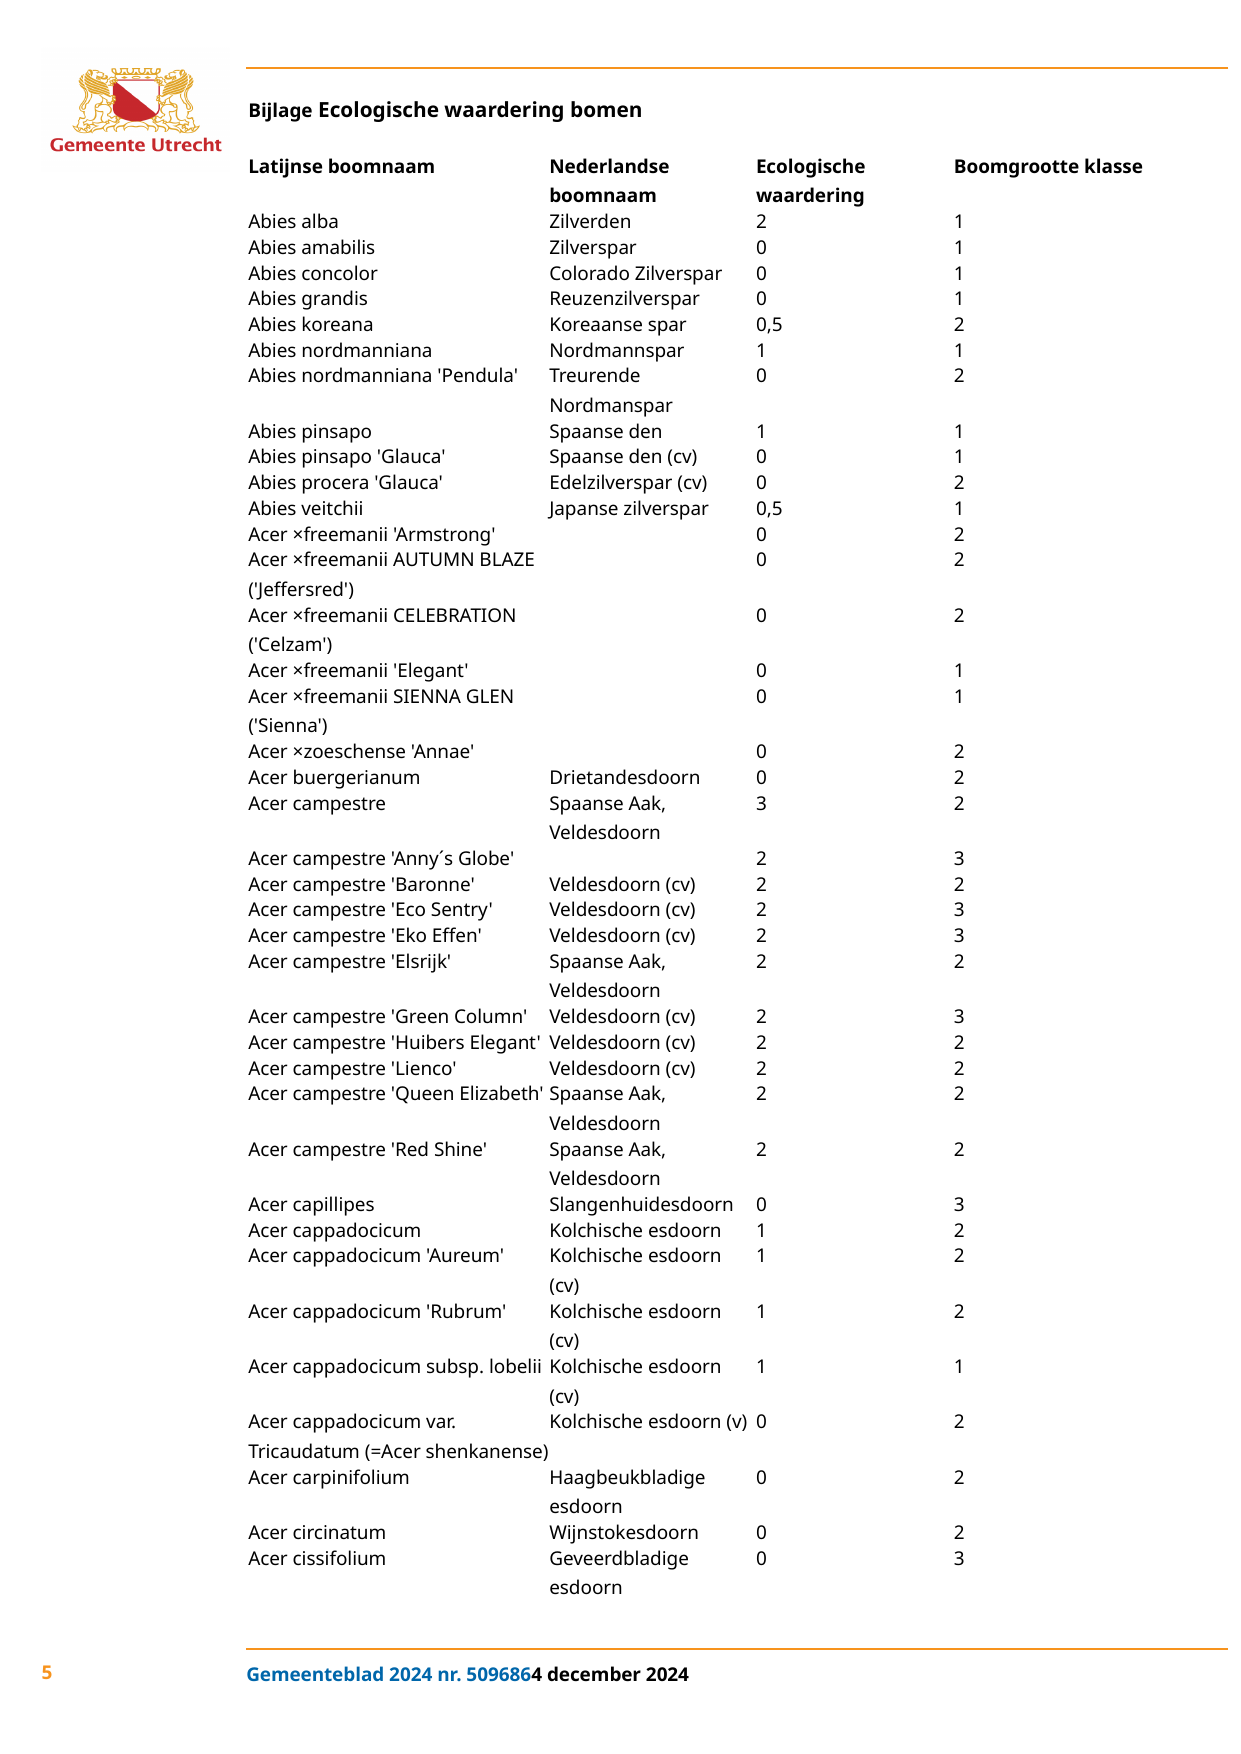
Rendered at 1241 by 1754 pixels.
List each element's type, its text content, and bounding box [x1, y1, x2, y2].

table_cell [549, 521, 756, 547]
table_cell Acer campestre 'Anny´s Globe' [248, 845, 549, 871]
table_cell [549, 547, 756, 602]
table_cell 1 [954, 1353, 1152, 1408]
table_cell Kolchische esdoorn (cv) [549, 1353, 756, 1408]
table_cell 0 [756, 260, 954, 286]
table_cell Acer ×freemanii SIENNA GLEN ('Sienna') [248, 683, 549, 738]
table_cell 2 [954, 1217, 1152, 1243]
table_cell Abies procera 'Glauca' [248, 470, 549, 495]
table_cell 1 [954, 286, 1152, 311]
table_cell 1 [954, 657, 1152, 683]
table_cell 2 [954, 602, 1152, 657]
table_cell 2 [954, 1136, 1152, 1191]
table_cell Edelzilverspar (cv) [549, 470, 756, 495]
table_cell [549, 738, 756, 764]
table_cell 1 [756, 418, 954, 444]
table_cell 2 [756, 1136, 954, 1191]
table_cell 0 [756, 1191, 954, 1217]
table_cell 2 [756, 208, 954, 234]
table_cell Zilverden [549, 208, 756, 234]
table_cell 2 [756, 897, 954, 922]
table_cell Kolchische esdoorn [549, 1217, 756, 1243]
table_cell Treurende Nordmanspar [549, 363, 756, 418]
table_cell 1 [756, 337, 954, 363]
table_cell Drietandesdoorn [549, 764, 756, 790]
table_cell Abies veitchii [248, 495, 549, 521]
table_cell Spaanse den (cv) [549, 444, 756, 469]
table_cell 2 [954, 521, 1152, 547]
table_cell Spaanse Aak, Veldesdoorn [549, 1136, 756, 1191]
table_cell 2 [954, 871, 1152, 897]
table_cell 3 [954, 1191, 1152, 1217]
table_cell 0 [756, 738, 954, 764]
table_cell Abies alba [248, 208, 549, 234]
table_cell 2 [954, 1464, 1152, 1519]
table_cell Abies amabilis [248, 234, 549, 260]
table_cell Spaanse Aak, Veldesdoorn [549, 948, 756, 1003]
table_cell 1 [954, 260, 1152, 286]
table_cell Acer ×freemanii CELEBRATION ('Celzam') [248, 602, 549, 657]
table_cell Koreaanse spar [549, 311, 756, 337]
table_header Boomgrootte klasse [954, 153, 1152, 208]
table_cell Haagbeukbladige esdoorn [549, 1464, 756, 1519]
table_cell Colorado Zilverspar [549, 260, 756, 286]
table_cell 1 [756, 1353, 954, 1408]
table_cell 2 [756, 845, 954, 871]
table_cell Veldesdoorn (cv) [549, 1029, 756, 1055]
table_cell 0 [756, 764, 954, 790]
table_cell 1 [954, 418, 1152, 444]
table_cell [549, 657, 756, 683]
table_cell 1 [954, 337, 1152, 363]
table_header Ecologische waardering [756, 153, 954, 208]
table_cell Acer ×freemanii 'Elegant' [248, 657, 549, 683]
table_cell 2 [756, 1055, 954, 1081]
table_cell 0 [756, 1545, 954, 1600]
table_cell Abies nordmanniana 'Pendula' [248, 363, 549, 418]
table_cell 1 [954, 683, 1152, 738]
table_cell Acer cappadocicum subsp. lobelii [248, 1353, 549, 1408]
table_cell 0 [756, 444, 954, 469]
table_cell Kolchische esdoorn (cv) [549, 1298, 756, 1353]
table_cell 0,5 [756, 311, 954, 337]
table_cell Acer ×zoeschense 'Annae' [248, 738, 549, 764]
table_cell 2 [954, 738, 1152, 764]
table_cell 2 [756, 1003, 954, 1029]
table_cell 3 [954, 845, 1152, 871]
table_cell 1 [756, 1298, 954, 1353]
table_cell [549, 683, 756, 738]
table_cell 0 [756, 683, 954, 738]
table_cell 2 [954, 1298, 1152, 1353]
table_cell 2 [954, 764, 1152, 790]
table_header Nederlandse boomnaam [549, 153, 756, 208]
table_cell Spaanse den [549, 418, 756, 444]
table_cell 3 [954, 1545, 1152, 1600]
table_cell 1 [954, 234, 1152, 260]
text Bijlage Ecologische waardering bomen [248, 95, 1152, 123]
table_cell 2 [954, 363, 1152, 418]
table_cell Kolchische esdoorn (cv) [549, 1243, 756, 1298]
table_cell Acer campestre 'Red Shine' [248, 1136, 549, 1191]
table_cell 0 [756, 1464, 954, 1519]
picture [41, 47, 231, 172]
table_cell Acer campestre 'Baronne' [248, 871, 549, 897]
table_cell [549, 602, 756, 657]
table_cell 0 [756, 547, 954, 602]
table_cell 2 [954, 1409, 1152, 1464]
table_cell Japanse zilverspar [549, 495, 756, 521]
table_cell Abies pinsapo 'Glauca' [248, 444, 549, 469]
table_cell 2 [954, 1519, 1152, 1545]
table_cell Acer campestre 'Green Column' [248, 1003, 549, 1029]
table_cell Acer cappadocicum 'Rubrum' [248, 1298, 549, 1353]
table_cell 3 [954, 897, 1152, 922]
table_cell 0 [756, 234, 954, 260]
table_cell Abies koreana [248, 311, 549, 337]
table_cell 2 [954, 1081, 1152, 1136]
table_cell 0 [756, 470, 954, 495]
table_cell 0 [756, 286, 954, 311]
table_cell Veldesdoorn (cv) [549, 897, 756, 922]
table_cell Veldesdoorn (cv) [549, 871, 756, 897]
table_header Latijnse boomnaam [248, 153, 549, 208]
table_cell 3 [954, 922, 1152, 948]
table_cell Abies pinsapo [248, 418, 549, 444]
table_cell 0,5 [756, 495, 954, 521]
table_cell 2 [756, 922, 954, 948]
table_cell Abies concolor [248, 260, 549, 286]
table_cell Acer cappadocicum var. Tricaudatum (=Acer shenkanense) [248, 1409, 549, 1464]
table_cell Veldesdoorn (cv) [549, 1003, 756, 1029]
table_cell 0 [756, 1409, 954, 1464]
table_cell Reuzenzilverspar [549, 286, 756, 311]
table_cell 1 [756, 1243, 954, 1298]
table_cell Wijnstokesdoorn [549, 1519, 756, 1545]
table_cell 2 [954, 470, 1152, 495]
table_cell 2 [756, 871, 954, 897]
table_cell 2 [954, 1055, 1152, 1081]
table_cell 1 [756, 1217, 954, 1243]
table_cell 0 [756, 657, 954, 683]
table_cell Acer campestre 'Lienco' [248, 1055, 549, 1081]
table_cell Slangenhuidesdoorn [549, 1191, 756, 1217]
table_cell Acer ×freemanii AUTUMN BLAZE ('Jeffersred') [248, 547, 549, 602]
table_cell 1 [954, 208, 1152, 234]
table_cell 2 [954, 311, 1152, 337]
table_cell 3 [954, 1003, 1152, 1029]
table_cell 2 [954, 1029, 1152, 1055]
table_cell Geveerdbladige esdoorn [549, 1545, 756, 1600]
table_cell 0 [756, 602, 954, 657]
table_cell Veldesdoorn (cv) [549, 922, 756, 948]
table_cell Acer buergerianum [248, 764, 549, 790]
table_cell Acer cappadocicum [248, 1217, 549, 1243]
table_cell 2 [954, 948, 1152, 1003]
table_cell 2 [756, 948, 954, 1003]
table_cell 1 [954, 444, 1152, 469]
table_cell Spaanse Aak, Veldesdoorn [549, 790, 756, 845]
table_cell Acer carpinifolium [248, 1464, 549, 1519]
table_cell Acer cappadocicum 'Aureum' [248, 1243, 549, 1298]
table_cell 0 [756, 1519, 954, 1545]
table_cell Zilverspar [549, 234, 756, 260]
table_cell Acer capillipes [248, 1191, 549, 1217]
table_cell Acer ×freemanii 'Armstrong' [248, 521, 549, 547]
table_cell 2 [954, 547, 1152, 602]
table_cell Acer campestre 'Elsrijk' [248, 948, 549, 1003]
table_cell Kolchische esdoorn (v) [549, 1409, 756, 1464]
table_cell 2 [756, 1081, 954, 1136]
table_cell 3 [756, 790, 954, 845]
table_cell Acer campestre 'Eco Sentry' [248, 897, 549, 922]
table_cell Acer campestre 'Queen Elizabeth' [248, 1081, 549, 1136]
table_cell 2 [756, 1029, 954, 1055]
table_cell Acer campestre 'Eko Effen' [248, 922, 549, 948]
table_cell Abies grandis [248, 286, 549, 311]
table_cell Acer campestre [248, 790, 549, 845]
table_cell Veldesdoorn (cv) [549, 1055, 756, 1081]
table_cell 0 [756, 363, 954, 418]
table_cell 1 [954, 495, 1152, 521]
table_cell 2 [954, 790, 1152, 845]
table_cell 2 [954, 1243, 1152, 1298]
table_cell 0 [756, 521, 954, 547]
table_cell Acer cissifolium [248, 1545, 549, 1600]
table_cell [549, 845, 756, 871]
table_cell Acer circinatum [248, 1519, 549, 1545]
table_cell Nordmannspar [549, 337, 756, 363]
table_cell Abies nordmanniana [248, 337, 549, 363]
table_cell Acer campestre 'Huibers Elegant' [248, 1029, 549, 1055]
table_cell Spaanse Aak, Veldesdoorn [549, 1081, 756, 1136]
